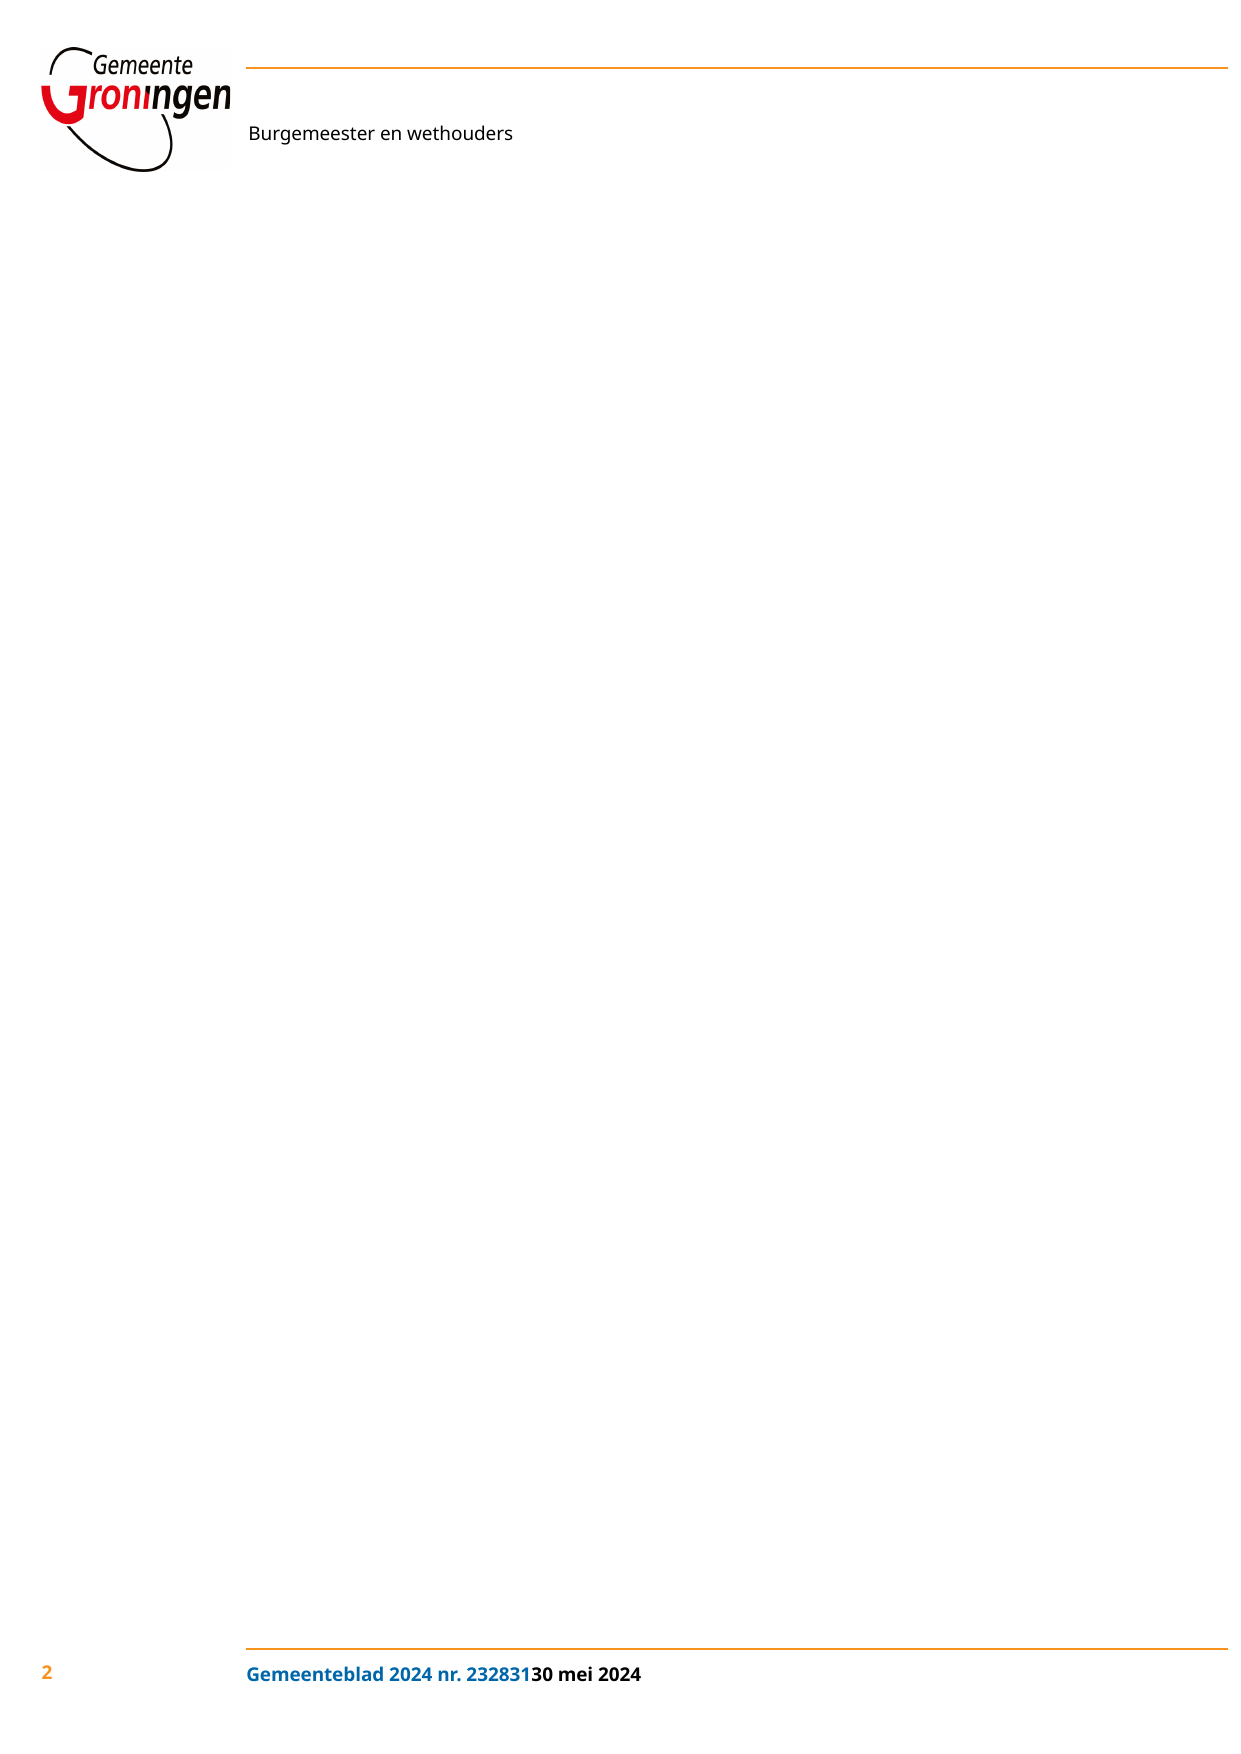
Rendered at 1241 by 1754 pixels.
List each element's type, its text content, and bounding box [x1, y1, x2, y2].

text Burgemeester en wethouders [248, 121, 1152, 146]
picture [41, 47, 231, 172]
